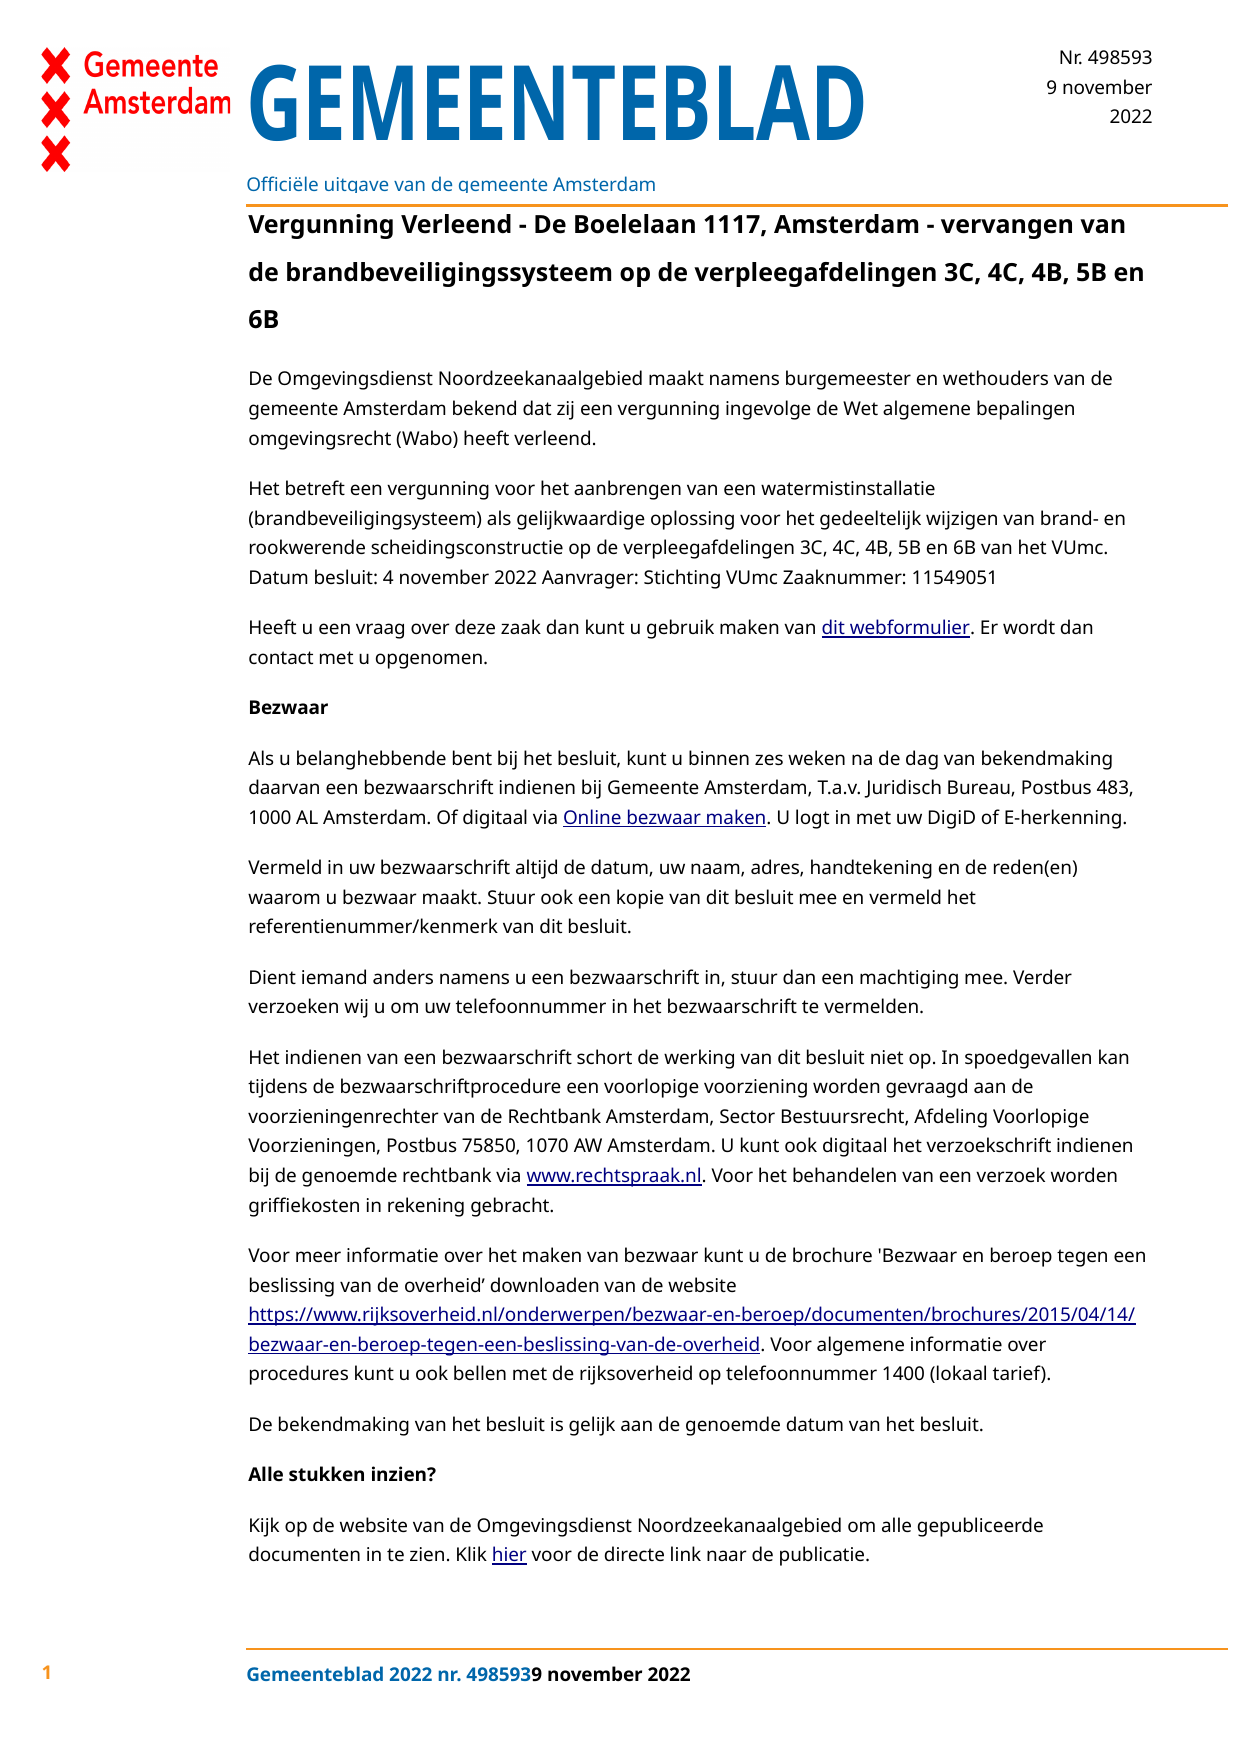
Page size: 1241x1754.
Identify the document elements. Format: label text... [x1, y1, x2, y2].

text Vermeld in uw bezwaarschrift altijd de datum, uw naam, adres, handtekening en de reden(en) waarom u bezwaar maakt. Stuur ook een kopie van dit besluit mee en vermeld het referentienummer/kenmerk van dit besluit. [248, 854, 1152, 939]
text Dient iemand anders namens u een bezwaarschrift in, stuur dan een machtiging mee. Verder verzoeken wij u om uw telefoonnummer in het bezwaarschrift te vermelden. [248, 964, 1152, 1019]
picture [41, 47, 231, 172]
text Bezwaar [248, 694, 1152, 720]
text Kijk op de website van de Omgevingsdienst Noordzeekanaalgebied om alle gepubliceerde documenten in te zien. Klik hier voor de directe link naar de publicatie. [248, 1512, 1152, 1567]
text De Omgevingsdienst Noordzeekanaalgebied maakt namens burgemeester en wethouders van de gemeente Amsterdam bekend dat zij een vergunning ingevolge de Wet algemene bepalingen omgevingsrecht (Wabo) heeft verleend. [248, 366, 1152, 450]
text Voor meer informatie over het maken van bezwaar kunt u de brochure 'Bezwaar en beroep tegen een beslissing van de overheid’ downloaden van de website https://www.rijksoverheid.nl/onderwerpen/bezwaar-en-beroep/documenten/brochures/2015/04/14/bezwaar-en-beroep-tegen-een-beslissing-van-de-overheid. Voor algemene informatie over procedures kunt u ook bellen met de rijksoverheid op telefoonnummer 1400 (lokaal tarief). [248, 1242, 1152, 1386]
text Als u belanghebbende bent bij het besluit, kunt u binnen zes weken na de dag van bekendmaking daarvan een bezwaarschrift indienen bij Gemeente Amsterdam, T.a.v. Juridisch Bureau, Postbus 483, 1000 AL Amsterdam. Of digitaal via Online bezwaar maken. U logt in met uw DigiD of E-herkenning. [248, 745, 1152, 829]
text Alle stukken inzien? [248, 1461, 1152, 1487]
text Vergunning Verleend - De Boelelaan 1117, Amsterdam - vervangen van de brandbeveiligingssysteem op de verpleegafdelingen 3C, 4C, 4B, 5B en 6B [248, 207, 1152, 336]
text Heeft u een vraag over deze zaak dan kunt u gebruik maken van dit webformulier. Er wordt dan contact met u opgenomen. [248, 614, 1152, 669]
text Het betreft een vergunning voor het aanbrengen van een watermistinstallatie (brandbeveiligingsysteem) als gelijkwaardige oplossing voor het gedeeltelijk wijzigen van brand- en rookwerende scheidingsconstructie op de verpleegafdelingen 3C, 4C, 4B, 5B en 6B van het VUmc. Datum besluit: 4 november 2022 Aanvrager: Stichting VUmc Zaaknummer: 11549051 [248, 475, 1152, 589]
text De bekendmaking van het besluit is gelijk aan de genoemde datum van het besluit. [248, 1411, 1152, 1437]
text Het indienen van een bezwaarschrift schort de werking van dit besluit niet op. In spoedgevallen kan tijdens de bezwaarschriftprocedure een voorlopige voorziening worden gevraagd aan de voorzieningenrechter van de Rechtbank Amsterdam, Sector Bestuursrecht, Afdeling Voorlopige Voorzieningen, Postbus 75850, 1070 AW Amsterdam. U kunt ook digitaal het verzoekschrift indienen bij de genoemde rechtbank via www.rechtspraak.nl. Voor het behandelen van een verzoek worden griffiekosten in rekening gebracht. [248, 1044, 1152, 1217]
